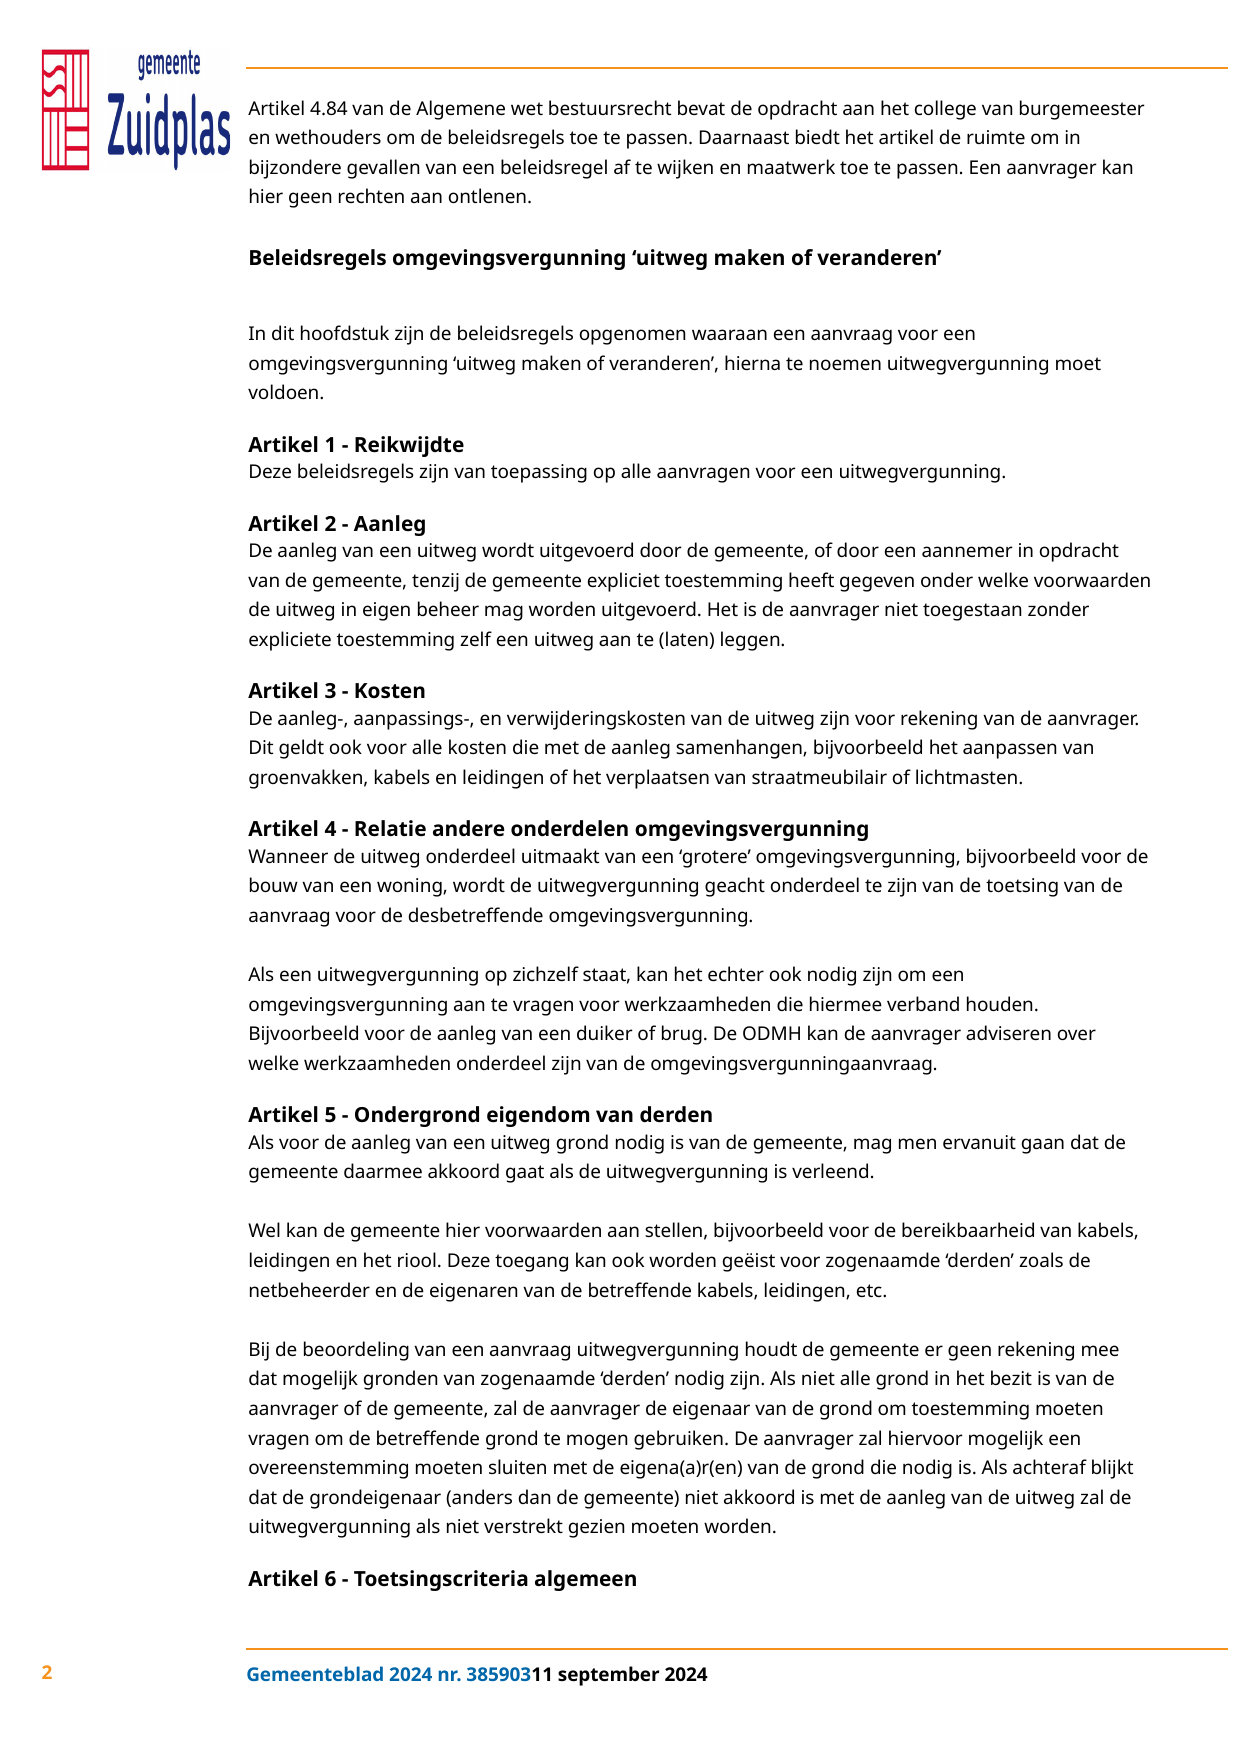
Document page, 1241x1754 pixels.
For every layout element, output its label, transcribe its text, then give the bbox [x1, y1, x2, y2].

text Als een uitwegvergunning op zichzelf staat, kan het echter ook nodig zijn om een omgevingsvergunning aan te vragen voor werkzaamheden die hiermee verband houden. Bijvoorbeeld voor de aanleg van een duiker of brug. De ODMH kan de aanvrager adviseren over welke werkzaamheden onderdeel zijn van de omgevingsvergunningaanvraag. [248, 961, 1152, 1076]
text Artikel 3 - Kosten [248, 676, 1152, 705]
text Beleidsregels omgevingsvergunning ‘uitweg maken of veranderen’ [248, 243, 1152, 271]
text Artikel 6 - Toetsingscriteria algemeen [248, 1564, 1152, 1592]
text Wanneer de uitweg onderdeel uitmaakt van een ‘grotere’ omgevingsvergunning, bijvoorbeeld voor de bouw van een woning, wordt de uitwegvergunning geacht onderdeel te zijn van de toetsing van de aanvraag voor de desbetreffende omgevingsvergunning. [248, 843, 1152, 928]
text Artikel 1 - Reikwijdte [248, 430, 1152, 458]
text Bij de beoordeling van een aanvraag uitwegvergunning houdt de gemeente er geen rekening mee dat mogelijk gronden van zogenaamde ‘derden’ nodig zijn. Als niet alle grond in het bezit is van de aanvrager of de gemeente, zal de aanvrager de eigenaar van de grond om toestemming moeten vragen om de betreffende grond te mogen gebruiken. De aanvrager zal hiervoor mogelijk een overeenstemming moeten sluiten met de eigena(a)r(en) van de grond die nodig is. Als achteraf blijkt dat de grondeigenaar (anders dan de gemeente) niet akkoord is met de aanleg van de uitweg zal de uitwegvergunning als niet verstrekt gezien moeten worden. [248, 1336, 1152, 1539]
text In dit hoofdstuk zijn de beleidsregels opgenomen waaraan een aanvraag voor een omgevingsvergunning ‘uitweg maken of veranderen’, hierna te noemen uitwegvergunning moet voldoen. [248, 320, 1152, 405]
text Wel kan de gemeente hier voorwaarden aan stellen, bijvoorbeeld voor de bereikbaarheid van kabels, leidingen en het riool. Deze toegang kan ook worden geëist voor zogenaamde ‘derden’ zoals de netbeheerder en de eigenaren van de betreffende kabels, leidingen, etc. [248, 1218, 1152, 1302]
text Artikel 2 - Aanleg [248, 509, 1152, 537]
picture [41, 47, 231, 172]
text Artikel 4.84 van de Algemene wet bestuursrecht bevat de opdracht aan het college van burgemeester en wethouders om de beleidsregels toe te passen. Daarnaast biedt het artikel de ruimte om in bijzondere gevallen van een beleidsregel af te wijken en maatwerk toe te passen. Een aanvrager kan hier geen rechten aan ontlenen. [248, 95, 1152, 209]
text Artikel 5 - Ondergrond eigendom van derden [248, 1100, 1152, 1129]
text De aanleg van een uitweg wordt uitgevoerd door de gemeente, of door een aannemer in opdracht van de gemeente, tenzij de gemeente expliciet toestemming heeft gegeven onder welke voorwaarden de uitweg in eigen beheer mag worden uitgevoerd. Het is de aanvrager niet toegestaan zonder expliciete toestemming zelf een uitweg aan te (laten) leggen. [248, 537, 1152, 652]
text Deze beleidsregels zijn van toepassing op alle aanvragen voor een uitwegvergunning. [248, 458, 1152, 484]
text De aanleg-, aanpassings-, en verwijderingskosten van de uitweg zijn voor rekening van de aanvrager. Dit geldt ook voor alle kosten die met de aanleg samenhangen, bijvoorbeeld het aanpassen van groenvakken, kabels en leidingen of het verplaatsen van straatmeubilair of lichtmasten. [248, 705, 1152, 790]
text Artikel 4 - Relatie andere onderdelen omgevingsvergunning [248, 814, 1152, 843]
text Als voor de aanleg van een uitweg grond nodig is van de gemeente, mag men ervanuit gaan dat de gemeente daarmee akkoord gaat als de uitwegvergunning is verleend. [248, 1129, 1152, 1184]
